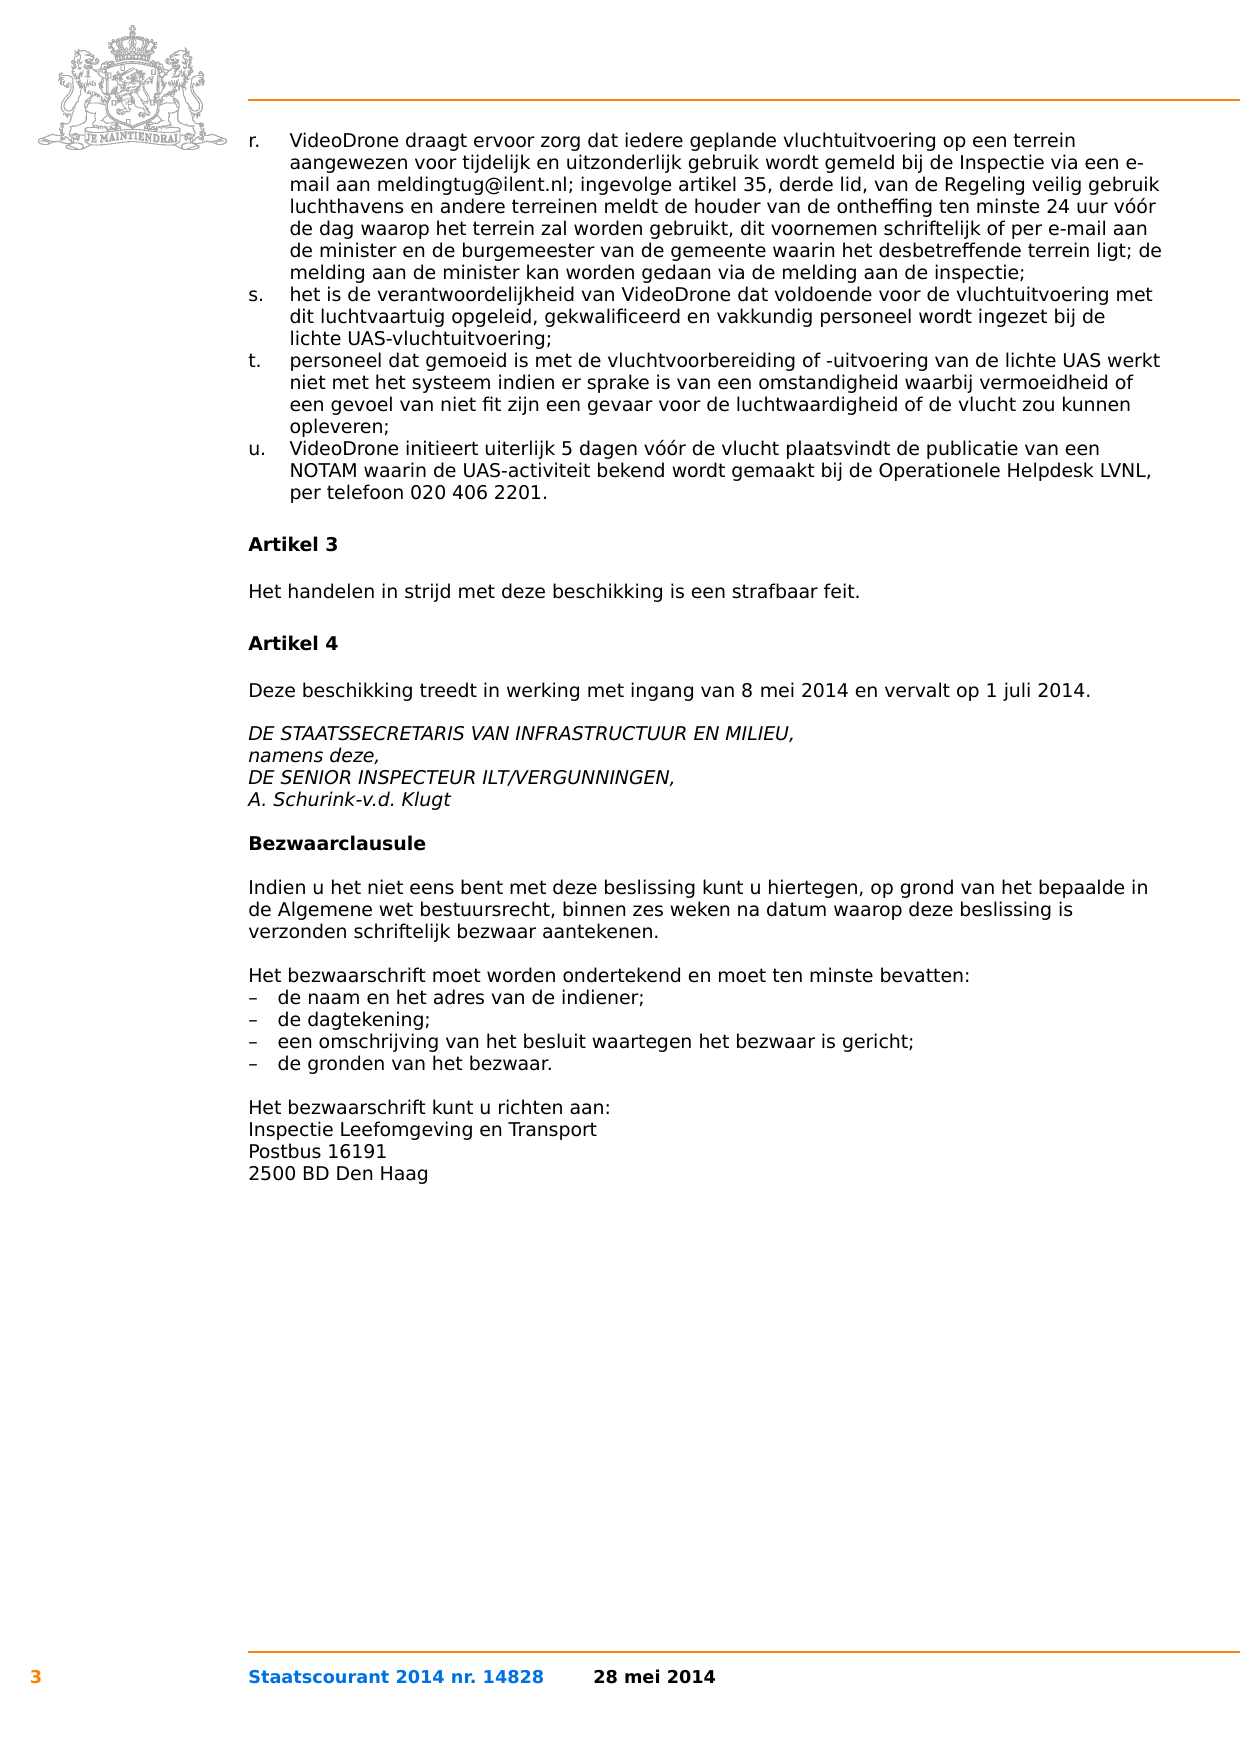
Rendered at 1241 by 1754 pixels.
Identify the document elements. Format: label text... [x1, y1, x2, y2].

text – de naam en het adres van de indiener; [248, 987, 1163, 1009]
text – de gronden van het bezwaar. [248, 1053, 1163, 1075]
text Deze beschikking treedt in werking met ingang van 8 mei 2014 en vervalt op 1 juli 2014. [248, 679, 1163, 701]
text DE STAATSSECRETARIS VAN INFRASTRUCTUUR EN MILIEU, namens deze, DE SENIOR INSPECTEUR ILT/VERGUNNINGEN, A. Schurink-v.d. Klugt [248, 723, 1163, 811]
text Bezwaarclausule [248, 833, 1163, 855]
text Indien u het niet eens bent met deze beslissing kunt u hiertegen, op grond van het bepaalde in de Algemene wet bestuursrecht, binnen zes weken na datum waarop deze beslissing is verzonden schriftelijk bezwaar aantekenen. [248, 877, 1163, 943]
text Inspectie Leefomgeving en Transport [248, 1118, 1163, 1141]
text Het handelen in strijd met deze beschikking is een strafbaar feit. [248, 581, 1163, 602]
subtitle Artikel 4 [248, 632, 1163, 654]
picture [38, 25, 227, 150]
subtitle Artikel 3 [248, 533, 1163, 556]
text 2500 BD Den Haag [248, 1162, 1163, 1184]
text Het bezwaarschrift kunt u richten aan: [248, 1097, 1163, 1118]
text – de dagtekening; [248, 1009, 1163, 1031]
text t. personeel dat gemoeid is met de vluchtvoorbereiding of -uitvoering van de lichte UAS werkt niet met het systeem indien er sprake is van een omstandigheid waarbij vermoeidheid of een gevoel van niet fit zijn een gevaar voor de luchtwaardigheid of de vlucht zou kunnen opleveren; [248, 350, 1163, 438]
text Het bezwaarschrift moet worden ondertekend en moet ten minste bevatten: [248, 965, 1163, 987]
text – een omschrijving van het besluit waartegen het bezwaar is gericht; [248, 1031, 1163, 1053]
text u. VideoDrone initieert uiterlijk 5 dagen vóór de vlucht plaatsvindt de publicatie van een NOTAM waarin de UAS-activiteit bekend wordt gemaakt bij de Operationele Helpdesk LVNL, per telefoon 020 406 2201. [248, 438, 1163, 503]
text r. VideoDrone draagt ervoor zorg dat iedere geplande vluchtuitvoering op een terrein aangewezen voor tijdelijk en uitzonderlijk gebruik wordt gemeld bij de Inspectie via een e-mail aan meldingtug@ilent.nl; ingevolge artikel 35, derde lid, van de Regeling veilig gebruik luchthavens en andere terreinen meldt de houder van de ontheffing ten minste 24 uur vóór de dag waarop het terrein zal worden gebruikt, dit voornemen schriftelijk of per e-mail aan de minister en de burgemeester van de gemeente waarin het desbetreffende terrein ligt; de melding aan de minister kan worden gedaan via de melding aan de inspectie; [248, 130, 1163, 284]
text Postbus 16191 [248, 1141, 1163, 1162]
text s. het is de verantwoordelijkheid van VideoDrone dat voldoende voor de vluchtuitvoering met dit luchtvaartuig opgeleid, gekwalificeerd en vakkundig personeel wordt ingezet bij de lichte UAS-vluchtuitvoering; [248, 284, 1163, 350]
